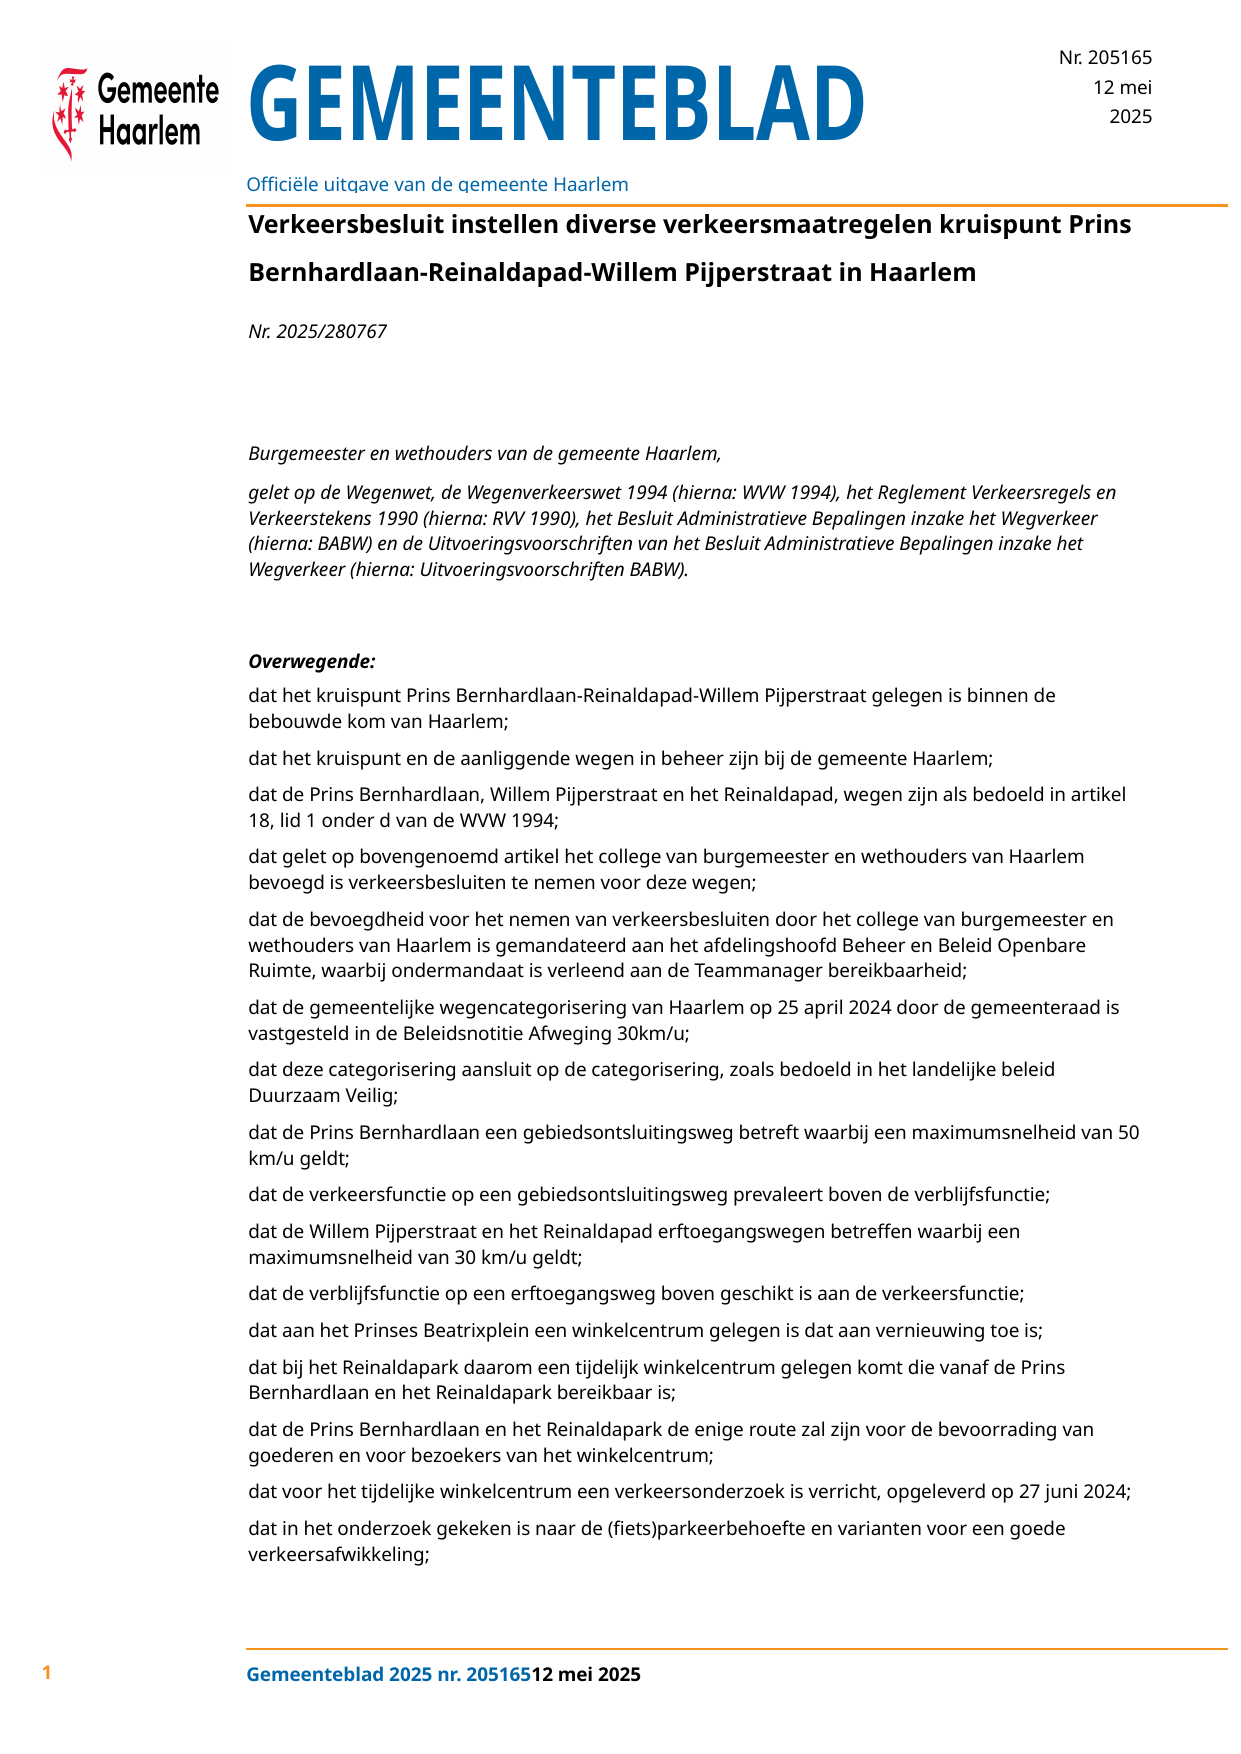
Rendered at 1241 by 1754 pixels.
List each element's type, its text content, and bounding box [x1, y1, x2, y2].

text dat bij het Reinaldapark daarom een tijdelijk winkelcentrum gelegen komt die vanaf de Prins Bernhardlaan en het Reinaldapark bereikbaar is; [248, 1354, 1152, 1405]
text dat de verkeersfunctie op een gebiedsontsluitingsweg prevaleert boven de verblijfsfunctie; [248, 1181, 1152, 1207]
text dat het kruispunt en de aanliggende wegen in beheer zijn bij de gemeente Haarlem; [248, 745, 1152, 770]
text dat de gemeentelijke wegencategorisering van Haarlem op 25 april 2024 door de gemeenteraad is vastgesteld in de Beleidsnotitie Afweging 30km/u; [248, 994, 1152, 1046]
text dat de verblijfsfunctie op een erftoegangsweg boven geschikt is aan de verkeersfunctie; [248, 1281, 1152, 1306]
text dat gelet op bovengenoemd artikel het college van burgemeester en wethouders van Haarlem bevoegd is verkeersbesluiten te nemen voor deze wegen; [248, 844, 1152, 895]
text Nr. 2025/280767 [248, 318, 1152, 344]
text dat de Prins Bernhardlaan en het Reinaldapark de enige route zal zijn voor de bevoorrading van goederen en voor bezoekers van het winkelcentrum; [248, 1416, 1152, 1468]
text dat voor het tijdelijke winkelcentrum een verkeersonderzoek is verricht, opgeleverd op 27 juni 2024; [248, 1479, 1152, 1504]
text Overwegende: [248, 648, 1152, 674]
text dat de Willem Pijperstraat en het Reinaldapad erftoegangswegen betreffen waarbij een maximumsnelheid van 30 km/u geldt; [248, 1218, 1152, 1269]
text Verkeersbesluit instellen diverse verkeersmaatregelen kruispunt Prins Bernhardlaan-Reinaldapad-Willem Pijperstraat in Haarlem [248, 207, 1152, 288]
picture [41, 47, 231, 172]
text gelet op de Wegenwet, de Wegenverkeerswet 1994 (hierna: WVW 1994), het Reglement Verkeersregels en Verkeerstekens 1990 (hierna: RVV 1990), het Besluit Administratieve Bepalingen inzake het Wegverkeer (hierna: BABW) en de Uitvoeringsvoorschriften van het Besluit Administratieve Bepalingen inzake het Wegverkeer (hierna: Uitvoeringsvoorschriften BABW). [248, 479, 1152, 582]
text Burgemeester en wethouders van de gemeente Haarlem, [248, 440, 1152, 465]
text dat de Prins Bernhardlaan, Willem Pijperstraat en het Reinaldapad, wegen zijn als bedoeld in artikel 18, lid 1 onder d van de WVW 1994; [248, 781, 1152, 833]
text dat in het onderzoek gekeken is naar de (fiets)parkeerbehoefte en varianten voor een goede verkeersafwikkeling; [248, 1515, 1152, 1567]
text dat de Prins Bernhardlaan een gebiedsontsluitingsweg betreft waarbij een maximumsnelheid van 50 km/u geldt; [248, 1119, 1152, 1171]
text dat aan het Prinses Beatrixplein een winkelcentrum gelegen is dat aan vernieuwing toe is; [248, 1317, 1152, 1343]
text dat het kruispunt Prins Bernhardlaan-Reinaldapad-Willem Pijperstraat gelegen is binnen de bebouwde kom van Haarlem; [248, 682, 1152, 734]
text dat deze categorisering aansluit op de categorisering, zoals bedoeld in het landelijke beleid Duurzaam Veilig; [248, 1057, 1152, 1108]
text dat de bevoegdheid voor het nemen van verkeersbesluiten door het college van burgemeester en wethouders van Haarlem is gemandateerd aan het afdelingshoofd Beheer en Beleid Openbare Ruimte, waarbij ondermandaat is verleend aan de Teammanager bereikbaarheid; [248, 906, 1152, 983]
